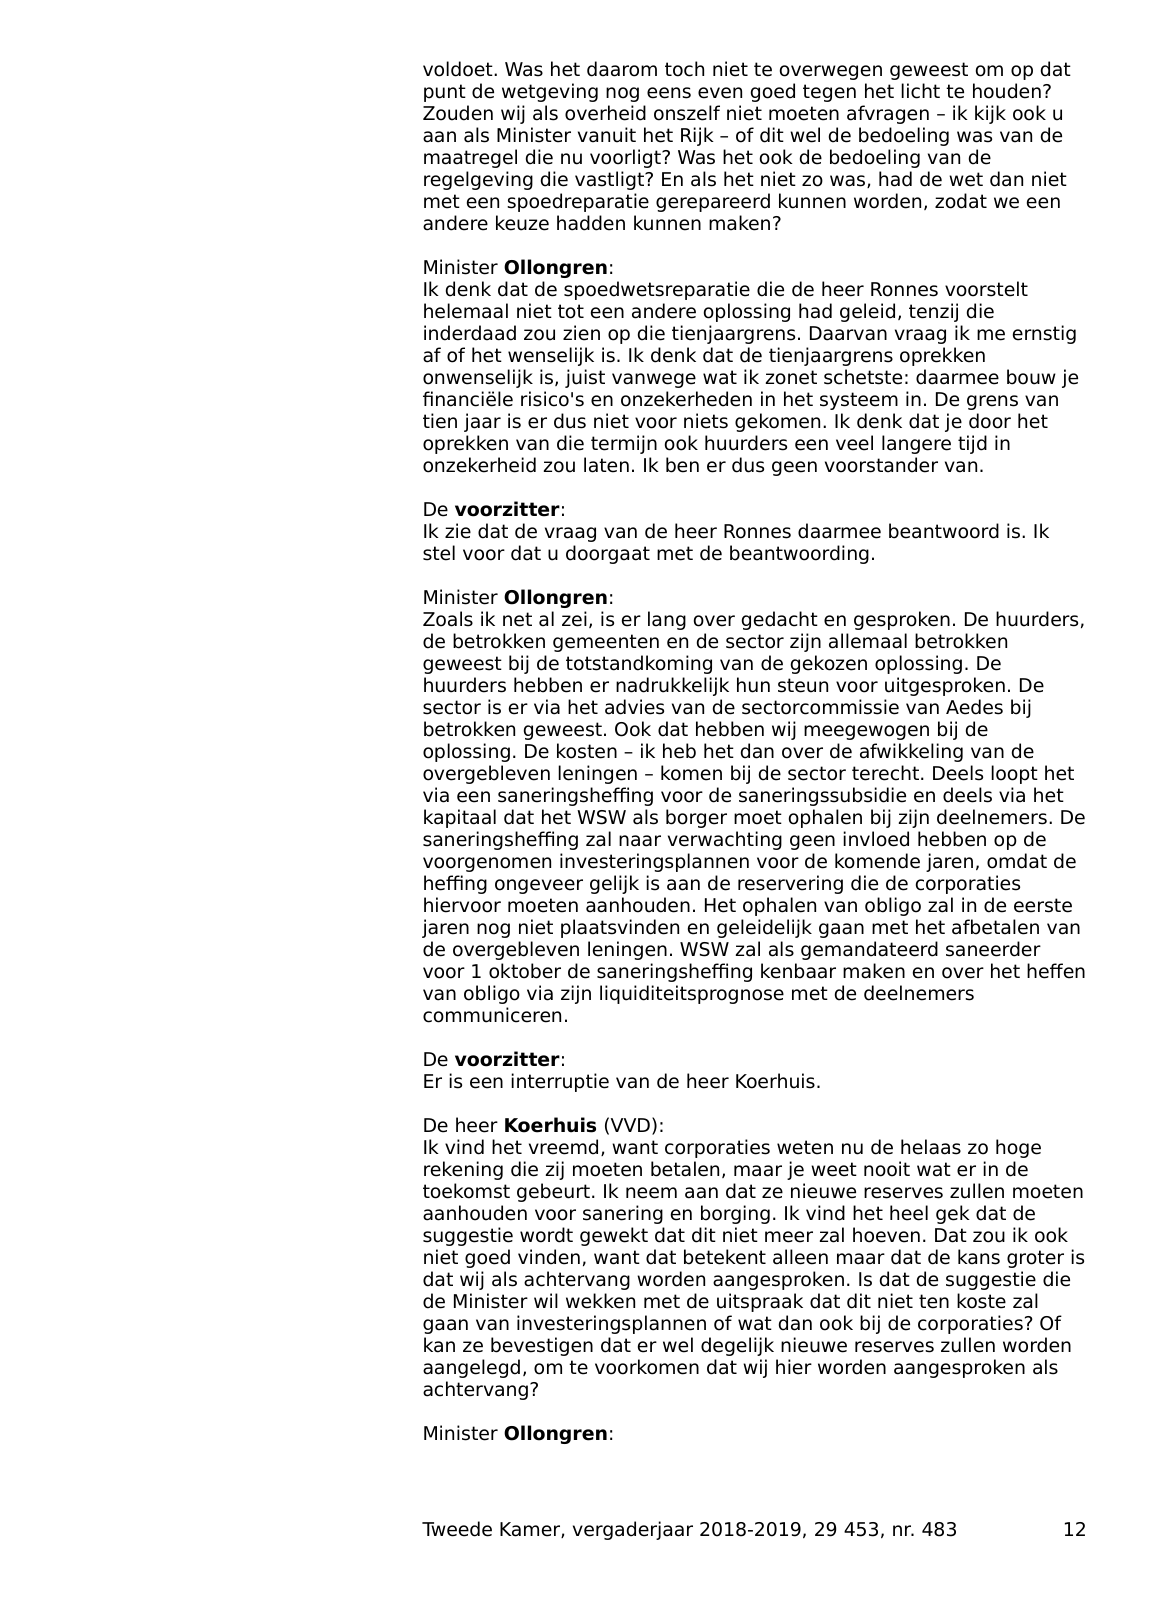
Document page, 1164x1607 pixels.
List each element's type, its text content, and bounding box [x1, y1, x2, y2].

text Minister Ollongren: [422, 1423, 1087, 1445]
text voldoet. Was het daarom toch niet te overwegen geweest om op dat punt de wetgeving nog eens even goed tegen het licht te houden? Zouden wij als overheid onszelf niet moeten afvragen – ik kijk ook u aan als Minister vanuit het Rijk – of dit wel de bedoeling was van de maatregel die nu voorligt? Was het ook de bedoeling van de regelgeving die vastligt? En als het niet zo was, had de wet dan niet met een spoedreparatie gerepareerd kunnen worden, zodat we een andere keuze hadden kunnen maken? [422, 59, 1087, 235]
text Minister Ollongren: [422, 257, 1087, 279]
text De voorzitter: [422, 1049, 1087, 1071]
text Ik vind het vreemd, want corporaties weten nu de helaas zo hoge rekening die zij moeten betalen, maar je weet nooit wat er in de toekomst gebeurt. Ik neem aan dat ze nieuwe reserves zullen moeten aanhouden voor sanering en borging. Ik vind het heel gek dat de suggestie wordt gewekt dat dit niet meer zal hoeven. Dat zou ik ook niet goed vinden, want dat betekent alleen maar dat de kans groter is dat wij als achtervang worden aangesproken. Is dat de suggestie die de Minister wil wekken met de uitspraak dat dit niet ten koste zal gaan van investeringsplannen of wat dan ook bij de corporaties? Of kan ze bevestigen dat er wel degelijk nieuwe reserves zullen worden aangelegd, om te voorkomen dat wij hier worden aangesproken als achtervang? [422, 1137, 1087, 1401]
text Ik zie dat de vraag van de heer Ronnes daarmee beantwoord is. Ik stel voor dat u doorgaat met de beantwoording. [422, 521, 1087, 565]
text Ik denk dat de spoedwetsreparatie die de heer Ronnes voorstelt helemaal niet tot een andere oplossing had geleid, tenzij die inderdaad zou zien op die tienjaargrens. Daarvan vraag ik me ernstig af of het wenselijk is. Ik denk dat de tienjaargrens oprekken onwenselijk is, juist vanwege wat ik zonet schetste: daarmee bouw je financiële risico's en onzekerheden in het systeem in. De grens van tien jaar is er dus niet voor niets gekomen. Ik denk dat je door het oprekken van die termijn ook huurders een veel langere tijd in onzekerheid zou laten. Ik ben er dus geen voorstander van. [422, 279, 1087, 477]
text De heer Koerhuis (VVD): [422, 1115, 1087, 1137]
text Minister Ollongren: [422, 587, 1087, 609]
text Zoals ik net al zei, is er lang over gedacht en gesproken. De huurders, de betrokken gemeenten en de sector zijn allemaal betrokken geweest bij de totstandkoming van de gekozen oplossing. De huurders hebben er nadrukkelijk hun steun voor uitgesproken. De sector is er via het advies van de sectorcommissie van Aedes bij betrokken geweest. Ook dat hebben wij meegewogen bij de oplossing. De kosten – ik heb het dan over de afwikkeling van de overgebleven leningen – komen bij de sector terecht. Deels loopt het via een saneringsheffing voor de saneringssubsidie en deels via het kapitaal dat het WSW als borger moet ophalen bij zijn deelnemers. De saneringsheffing zal naar verwachting geen invloed hebben op de voorgenomen investeringsplannen voor de komende jaren, omdat de heffing ongeveer gelijk is aan de reservering die de corporaties hiervoor moeten aanhouden. Het ophalen van obligo zal in de eerste jaren nog niet plaatsvinden en geleidelijk gaan met het afbetalen van de overgebleven leningen. WSW zal als gemandateerd saneerder voor 1 oktober de saneringsheffing kenbaar maken en over het heffen van obligo via zijn liquiditeitsprognose met de deelnemers communiceren. [422, 609, 1087, 1027]
text De voorzitter: [422, 499, 1087, 521]
text Er is een interruptie van de heer Koerhuis. [422, 1071, 1087, 1093]
